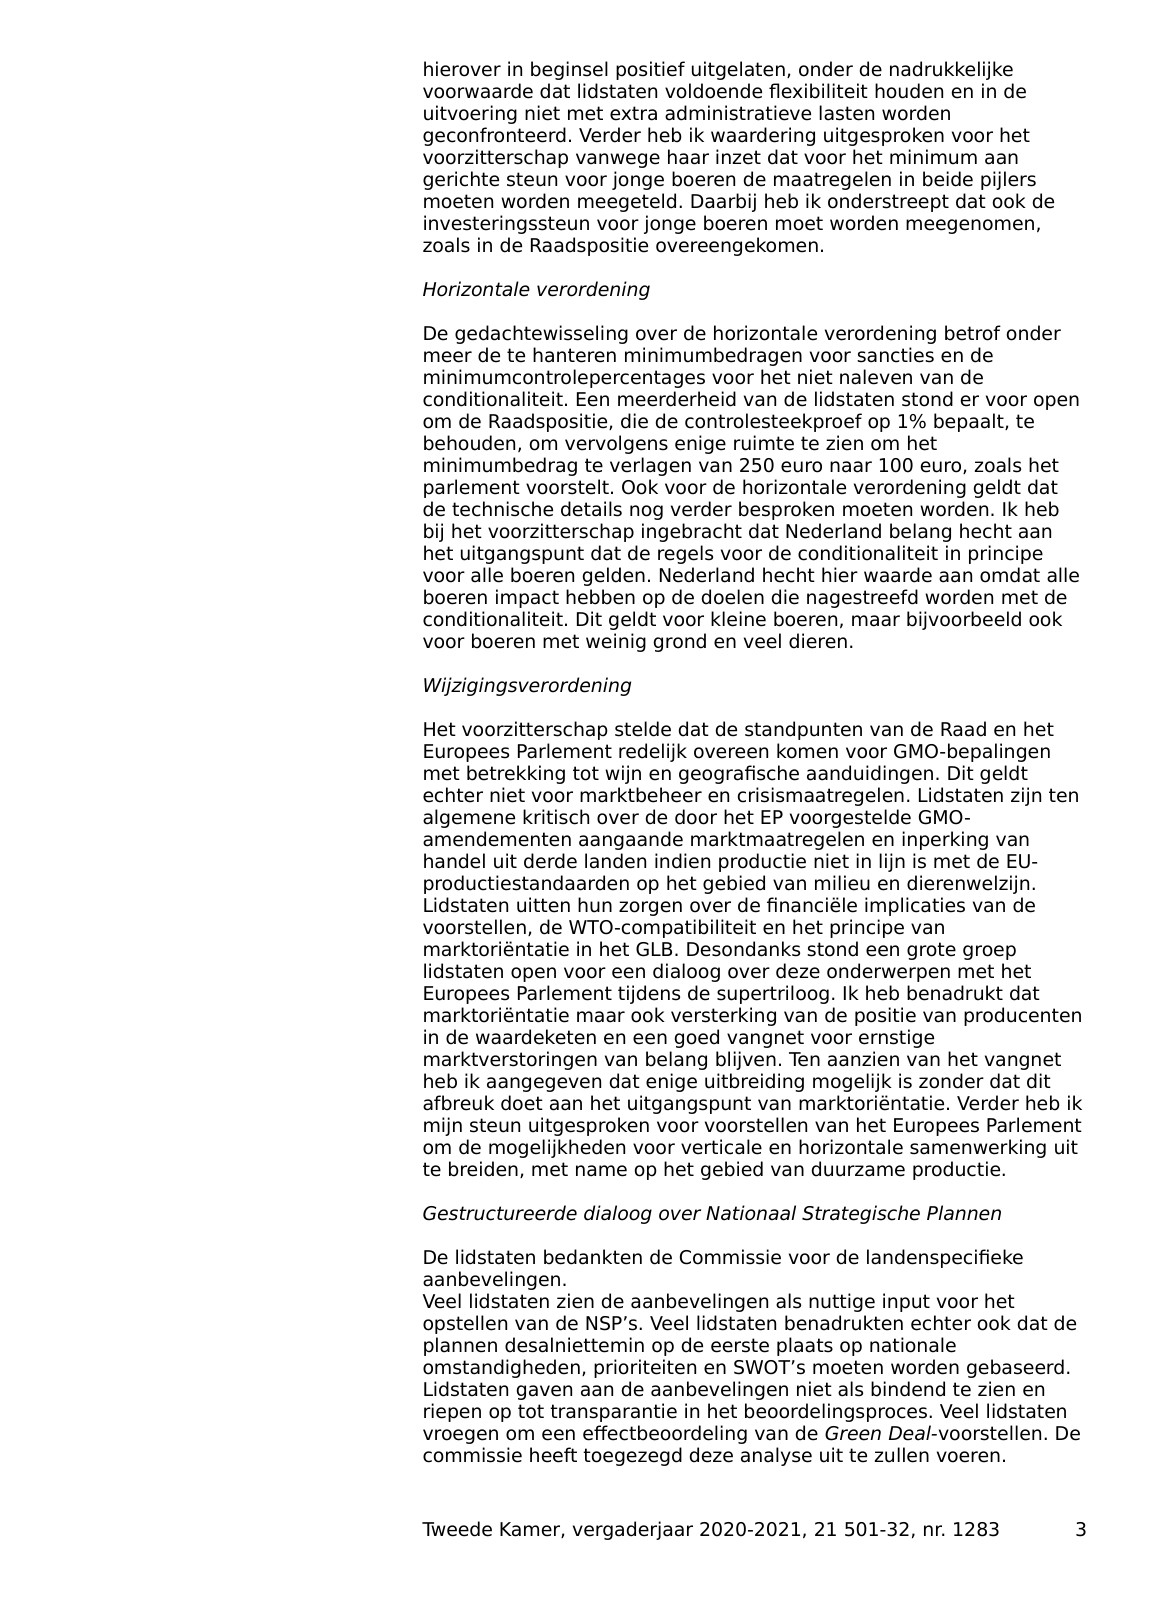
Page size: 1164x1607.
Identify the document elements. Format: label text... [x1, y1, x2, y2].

text De gedachtewisseling over de horizontale verordening betrof onder meer de te hanteren minimumbedragen voor sancties en de minimumcontrolepercentages voor het niet naleven van de conditionaliteit. Een meerderheid van de lidstaten stond er voor open om de Raadspositie, die de controlesteekproef op 1% bepaalt, te behouden, om vervolgens enige ruimte te zien om het minimumbedrag te verlagen van 250 euro naar 100 euro, zoals het parlement voorstelt. Ook voor de horizontale verordening geldt dat de technische details nog verder besproken moeten worden. Ik heb bij het voorzitterschap ingebracht dat Nederland belang hecht aan het uitgangspunt dat de regels voor de conditionaliteit in principe voor alle boeren gelden. Nederland hecht hier waarde aan omdat alle boeren impact hebben op de doelen die nagestreefd worden met de conditionaliteit. Dit geldt voor kleine boeren, maar bijvoorbeeld ook voor boeren met weinig grond en veel dieren. [422, 323, 1087, 653]
text Veel lidstaten zien de aanbevelingen als nuttige input voor het opstellen van de NSP’s. Veel lidstaten benadrukten echter ook dat de plannen desalniettemin op de eerste plaats op nationale omstandigheden, prioriteiten en SWOT’s moeten worden gebaseerd. Lidstaten gaven aan de aanbevelingen niet als bindend te zien en riepen op tot transparantie in het beoordelingsproces. Veel lidstaten vroegen om een effectbeoordeling van de Green Deal-voorstellen. De commissie heeft toegezegd deze analyse uit te zullen voeren. [422, 1291, 1087, 1467]
text hierover in beginsel positief uitgelaten, onder de nadrukkelijke voorwaarde dat lidstaten voldoende flexibiliteit houden en in de uitvoering niet met extra administratieve lasten worden geconfronteerd. Verder heb ik waardering uitgesproken voor het voorzitterschap vanwege haar inzet dat voor het minimum aan gerichte steun voor jonge boeren de maatregelen in beide pijlers moeten worden meegeteld. Daarbij heb ik onderstreept dat ook de investeringssteun voor jonge boeren moet worden meegenomen, zoals in de Raadspositie overeengekomen. [422, 59, 1087, 257]
subtitle Gestructureerde dialoog over Nationaal Strategische Plannen [422, 1203, 1087, 1225]
text De lidstaten bedankten de Commissie voor de landenspecifieke aanbevelingen. [422, 1247, 1087, 1291]
subtitle Wijzigingsverordening [422, 675, 1087, 697]
text Het voorzitterschap stelde dat de standpunten van de Raad en het Europees Parlement redelijk overeen komen voor GMO-bepalingen met betrekking tot wijn en geografische aanduidingen. Dit geldt echter niet voor marktbeheer en crisismaatregelen. Lidstaten zijn ten algemene kritisch over de door het EP voorgestelde GMO-amendementen aangaande marktmaatregelen en inperking van handel uit derde landen indien productie niet in lijn is met de EU-productiestandaarden op het gebied van milieu en dierenwelzijn. Lidstaten uitten hun zorgen over de financiële implicaties van de voorstellen, de WTO-compatibiliteit en het principe van marktoriëntatie in het GLB. Desondanks stond een grote groep lidstaten open voor een dialoog over deze onderwerpen met het Europees Parlement tijdens de supertriloog. Ik heb benadrukt dat marktoriëntatie maar ook versterking van de positie van producenten in de waardeketen en een goed vangnet voor ernstige marktverstoringen van belang blijven. Ten aanzien van het vangnet heb ik aangegeven dat enige uitbreiding mogelijk is zonder dat dit afbreuk doet aan het uitgangspunt van marktoriëntatie. Verder heb ik mijn steun uitgesproken voor voorstellen van het Europees Parlement om de mogelijkheden voor verticale en horizontale samenwerking uit te breiden, met name op het gebied van duurzame productie. [422, 719, 1087, 1181]
subtitle Horizontale verordening [422, 279, 1087, 301]
